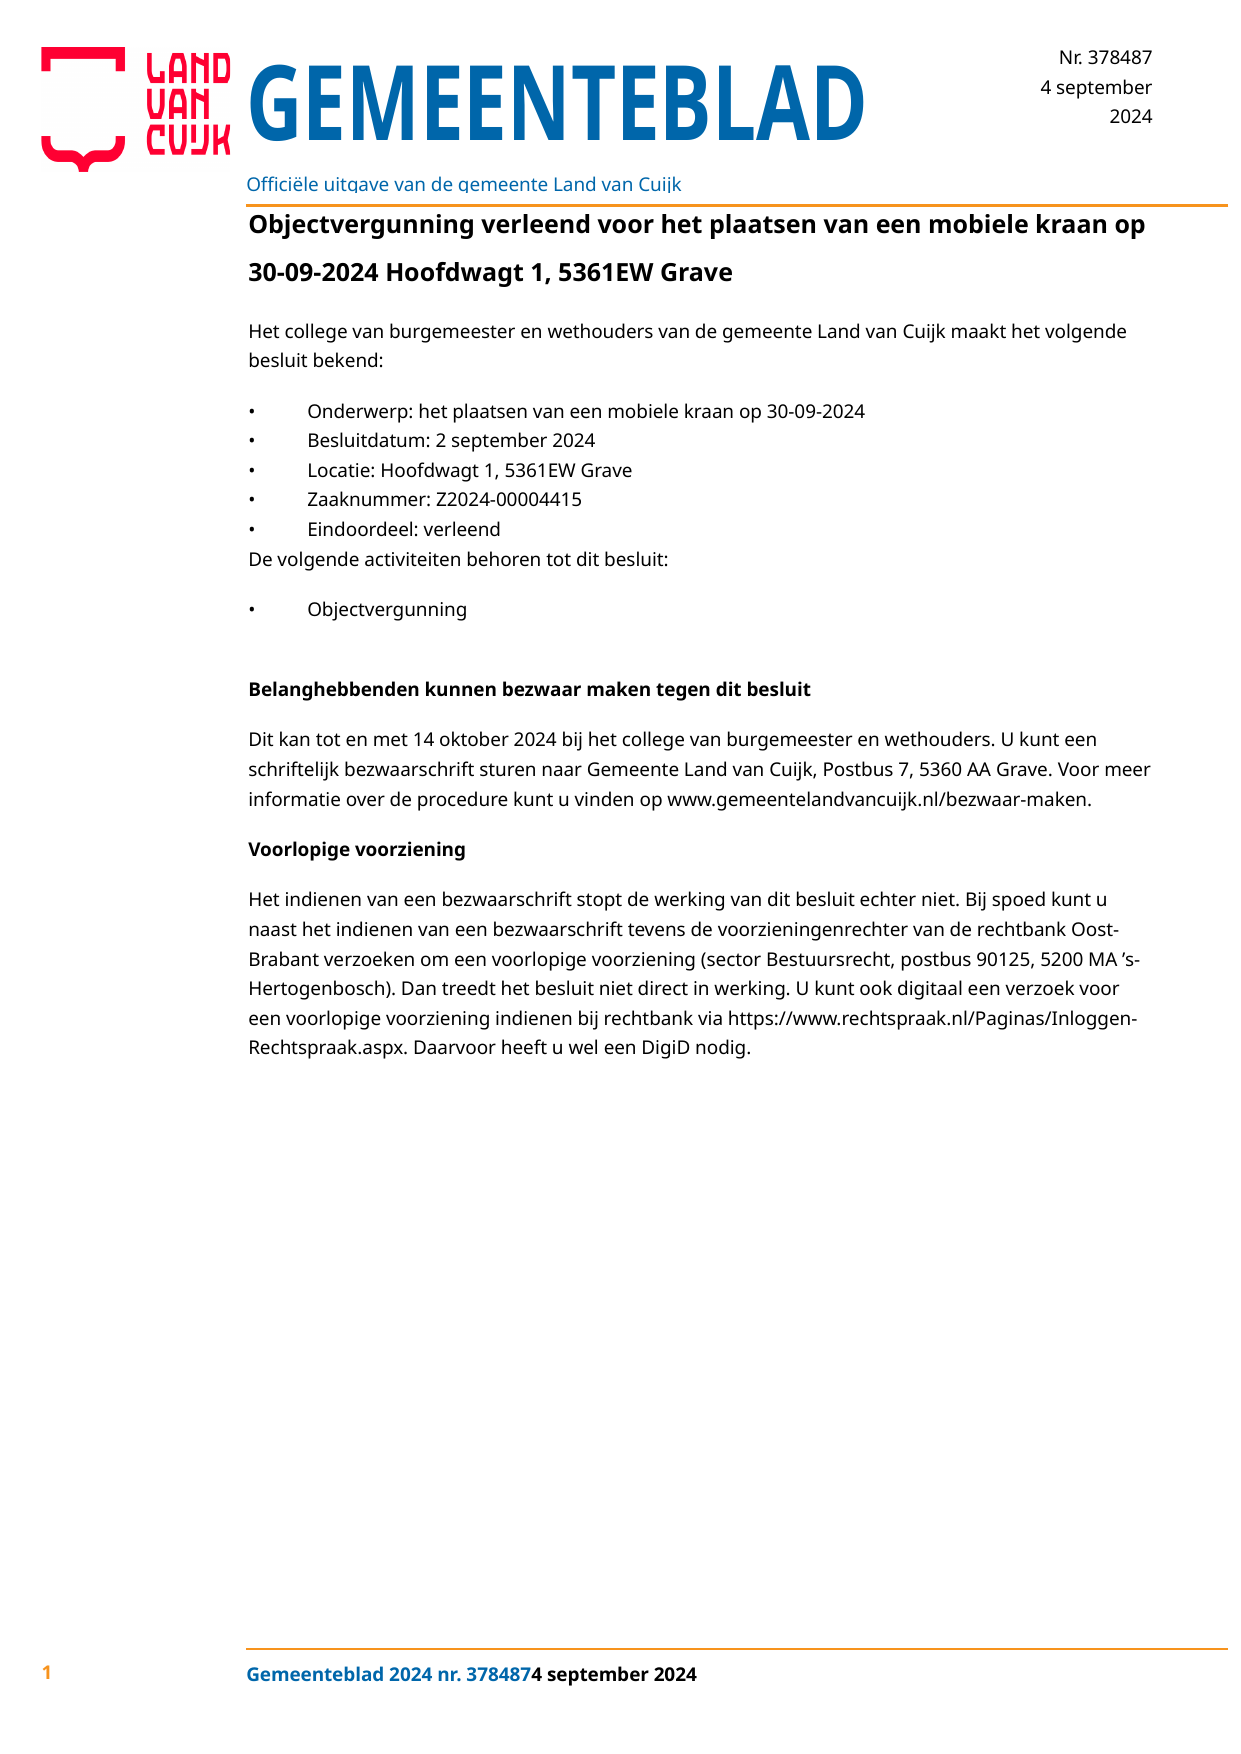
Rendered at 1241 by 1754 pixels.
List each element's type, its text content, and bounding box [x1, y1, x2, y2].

text Het indienen van een bezwaarschrift stopt de werking van dit besluit echter niet. Bij spoed kunt u naast het indienen van een bezwaarschrift tevens de voorzieningenrechter van de rechtbank Oost-Brabant verzoeken om een voorlopige voorziening (sector Bestuursrecht, postbus 90125, 5200 MA ’s-Hertogenbosch). Dan treedt het besluit niet direct in werking. U kunt ook digitaal een verzoek voor een voorlopige voorziening indienen bij rechtbank via https://www.rechtspraak.nl/Paginas/Inloggen-Rechtspraak.aspx. Daarvoor heeft u wel een DigiD nodig. [248, 887, 1152, 1060]
list Objectvergunning [248, 596, 1152, 622]
text Het college van burgemeester en wethouders van de gemeente Land van Cuijk maakt het volgende besluit bekend: [248, 318, 1152, 373]
list Locatie: Hoofdwagt 1, 5361EW Grave [248, 457, 1152, 483]
list Eindoordeel: verleend [248, 516, 1152, 542]
list Zaaknummer: Z2024-00004415 [248, 487, 1152, 512]
text Voorlopige voorziening [248, 836, 1152, 862]
text Dit kan tot en met 14 oktober 2024 bij het college van burgemeester en wethouders. U kunt een schriftelijk bezwaarschrift sturen naar Gemeente Land van Cuijk, Postbus 7, 5360 AA Grave. Voor meer informatie over de procedure kunt u vinden op www.gemeentelandvancuijk.nl/bezwaar-maken. [248, 727, 1152, 812]
picture [41, 47, 231, 172]
text Belanghebbenden kunnen bezwaar maken tegen dit besluit [248, 676, 1152, 702]
text Objectvergunning verleend voor het plaatsen van een mobiele kraan op 30-09-2024 Hoofdwagt 1, 5361EW Grave [248, 207, 1152, 288]
text De volgende activiteiten behoren tot dit besluit: [248, 546, 1152, 572]
list Besluitdatum: 2 september 2024 [248, 427, 1152, 453]
list Onderwerp: het plaatsen van een mobiele kraan op 30-09-2024 [248, 398, 1152, 424]
